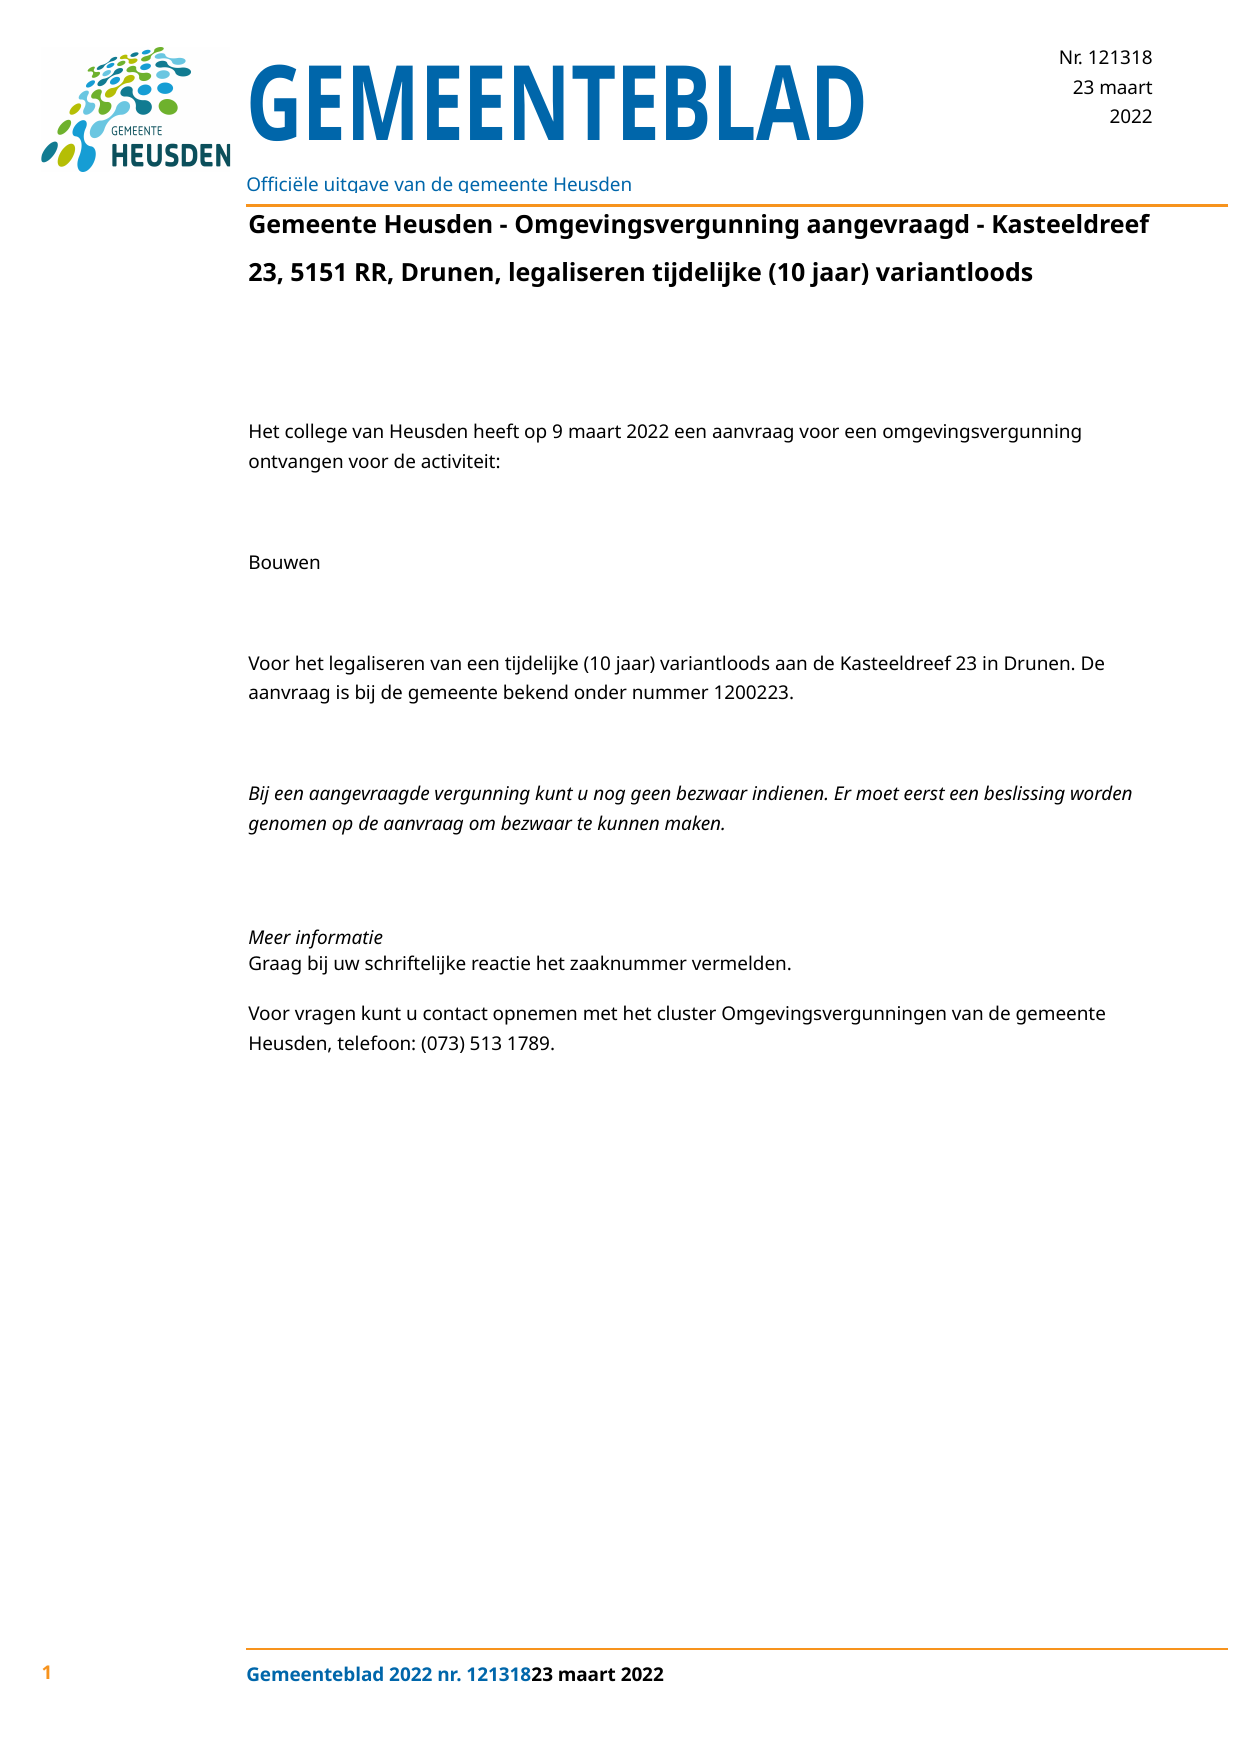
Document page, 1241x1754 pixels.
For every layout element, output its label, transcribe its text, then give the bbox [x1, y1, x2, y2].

text Bij een aangevraagde vergunning kunt u nog geen bezwaar indienen. Er moet eerst een beslissing worden genomen op de aanvraag om bezwaar te kunnen maken. [248, 780, 1152, 836]
text Graag bij uw schriftelijke reactie het zaaknummer vermelden. [248, 950, 1152, 976]
text Voor vragen kunt u contact opnemen met het cluster Omgevingsvergunningen van de gemeente Heusden, telefoon: (073) 513 1789. [248, 1001, 1152, 1056]
text Voor het legaliseren van een tijdelijke (10 jaar) variantloods aan de Kasteeldreef 23 in Drunen. De aanvraag is bij de gemeente bekend onder nummer 1200223. [248, 650, 1152, 705]
text Gemeente Heusden - Omgevingsvergunning aangevraagd - Kasteeldreef 23, 5151 RR, Drunen, legaliseren tijdelijke (10 jaar) variantloods [248, 207, 1152, 288]
text Meer informatie [248, 924, 1152, 950]
text Het college van Heusden heeft op 9 maart 2022 een aanvraag voor een omgevingsvergunning ontvangen voor de activiteit: [248, 419, 1152, 474]
picture [41, 47, 231, 172]
text Bouwen [248, 549, 1152, 575]
